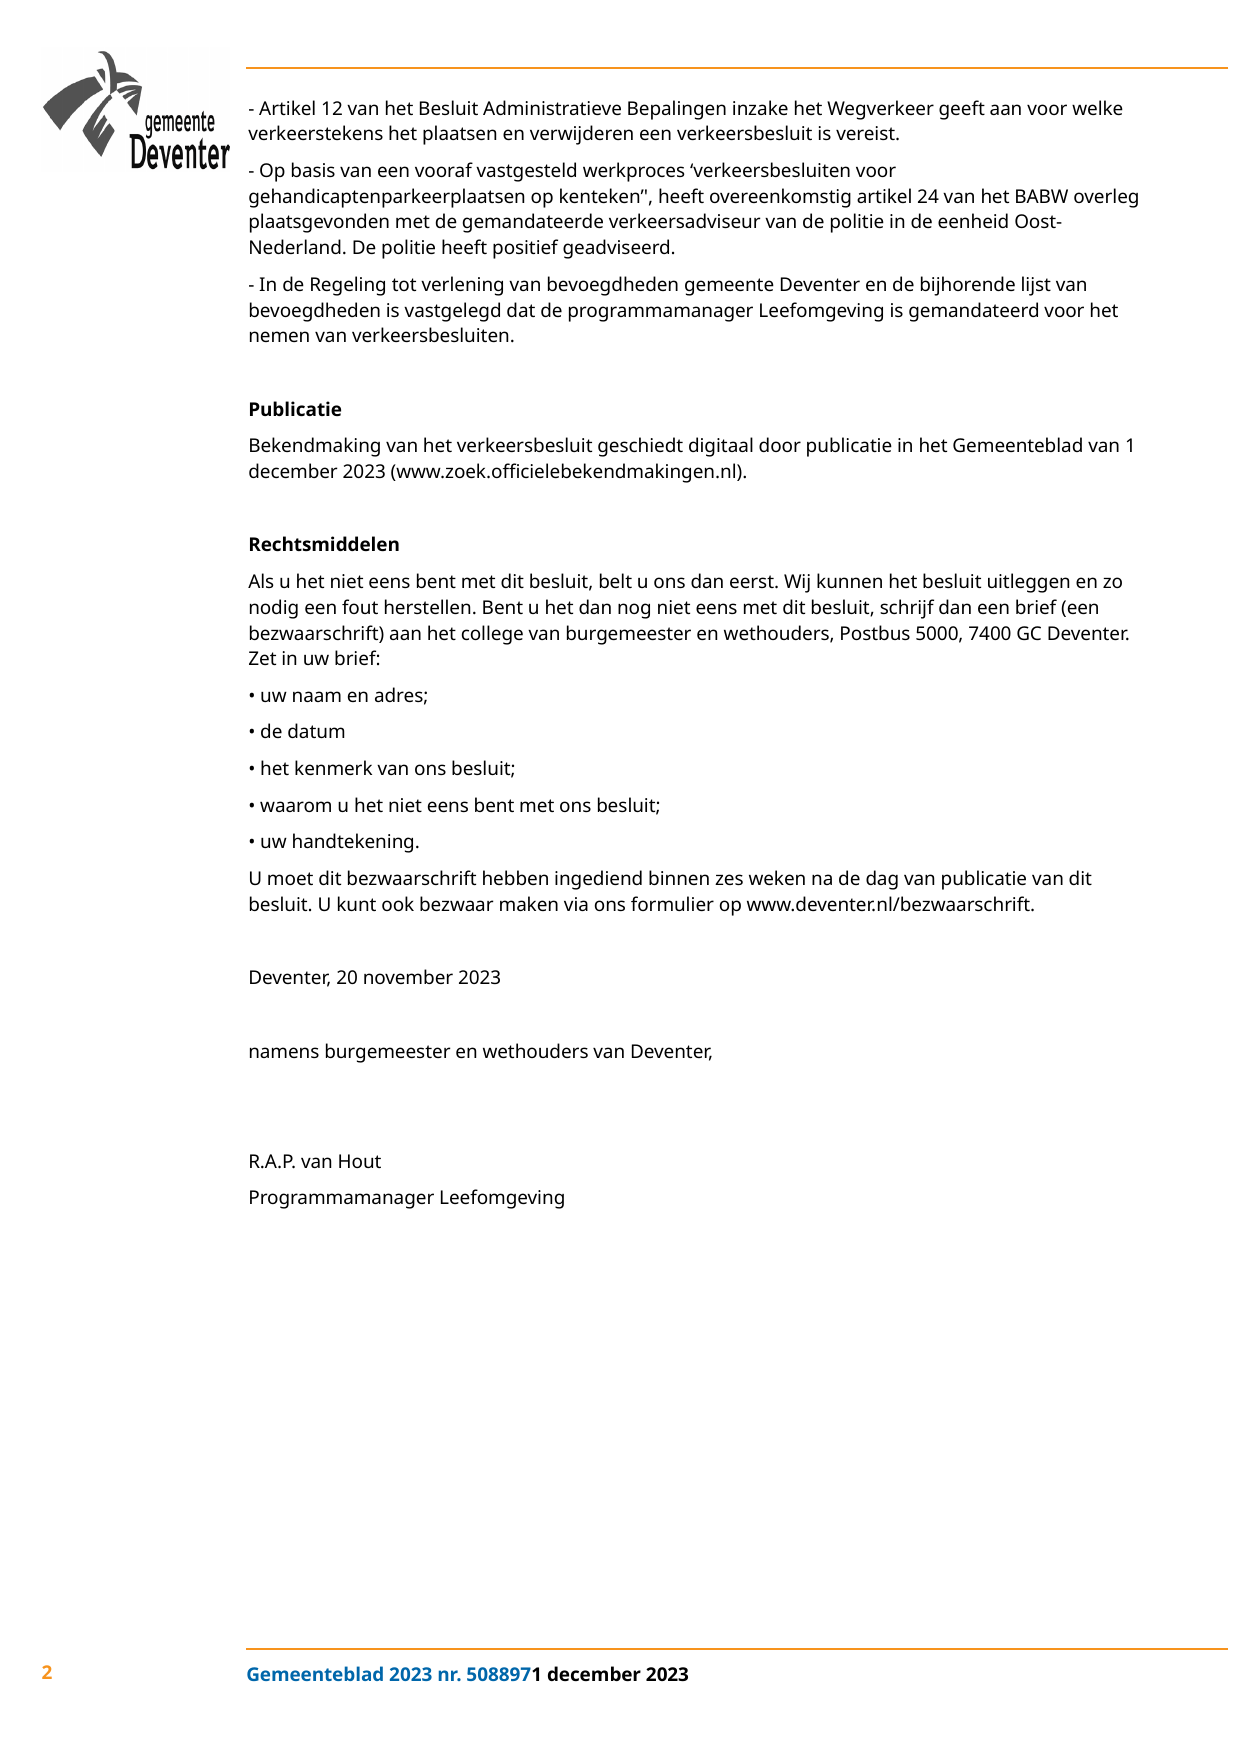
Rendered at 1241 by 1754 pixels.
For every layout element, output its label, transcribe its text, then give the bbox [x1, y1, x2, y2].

text • uw handtekening. [248, 829, 1152, 854]
text Programmamanager Leefomgeving [248, 1184, 1152, 1210]
picture [41, 47, 231, 172]
text - Op basis van een vooraf vastgesteld werkproces ‘verkeersbesluiten voor gehandicaptenparkeerplaatsen op kenteken’', heeft overeenkomstig artikel 24 van het BABW overleg plaatsgevonden met de gemandateerde verkeersadviseur van de politie in de eenheid Oost-Nederland. De politie heeft positief geadviseerd. [248, 157, 1152, 260]
text • het kenmerk van ons besluit; [248, 755, 1152, 781]
text • de datum [248, 719, 1152, 744]
text Deventer, 20 november 2023 [248, 964, 1152, 990]
text R.A.P. van Hout [248, 1148, 1152, 1173]
text Rechtsmiddelen [248, 532, 1152, 557]
text • uw naam en adres; [248, 682, 1152, 708]
text Publicatie [248, 396, 1152, 422]
text - Artikel 12 van het Besluit Administratieve Bepalingen inzake het Wegverkeer geeft aan voor welke verkeerstekens het plaatsen en verwijderen een verkeersbesluit is vereist. [248, 95, 1152, 146]
text - In de Regeling tot verlening van bevoegdheden gemeente Deventer en de bijhorende lijst van bevoegdheden is vastgelegd dat de programmamanager Leefomgeving is gemandateerd voor het nemen van verkeersbesluiten. [248, 271, 1152, 348]
text U moet dit bezwaarschrift hebben ingediend binnen zes weken na de dag van publicatie van dit besluit. U kunt ook bezwaar maken via ons formulier op www.deventer.nl/bezwaarschrift. [248, 865, 1152, 917]
text namens burgemeester en wethouders van Deventer, [248, 1038, 1152, 1063]
text Als u het niet eens bent met dit besluit, belt u ons dan eerst. Wij kunnen het besluit uitleggen en zo nodig een fout herstellen. Bent u het dan nog niet eens met dit besluit, schrijf dan een brief (een bezwaarschrift) aan het college van burgemeester en wethouders, Postbus 5000, 7400 GC Deventer. Zet in uw brief: [248, 568, 1152, 671]
text • waarom u het niet eens bent met ons besluit; [248, 792, 1152, 818]
text Bekendmaking van het verkeersbesluit geschiedt digitaal door publicatie in het Gemeenteblad van 1 december 2023 (www.zoek.officielebekendmakingen.nl). [248, 432, 1152, 484]
